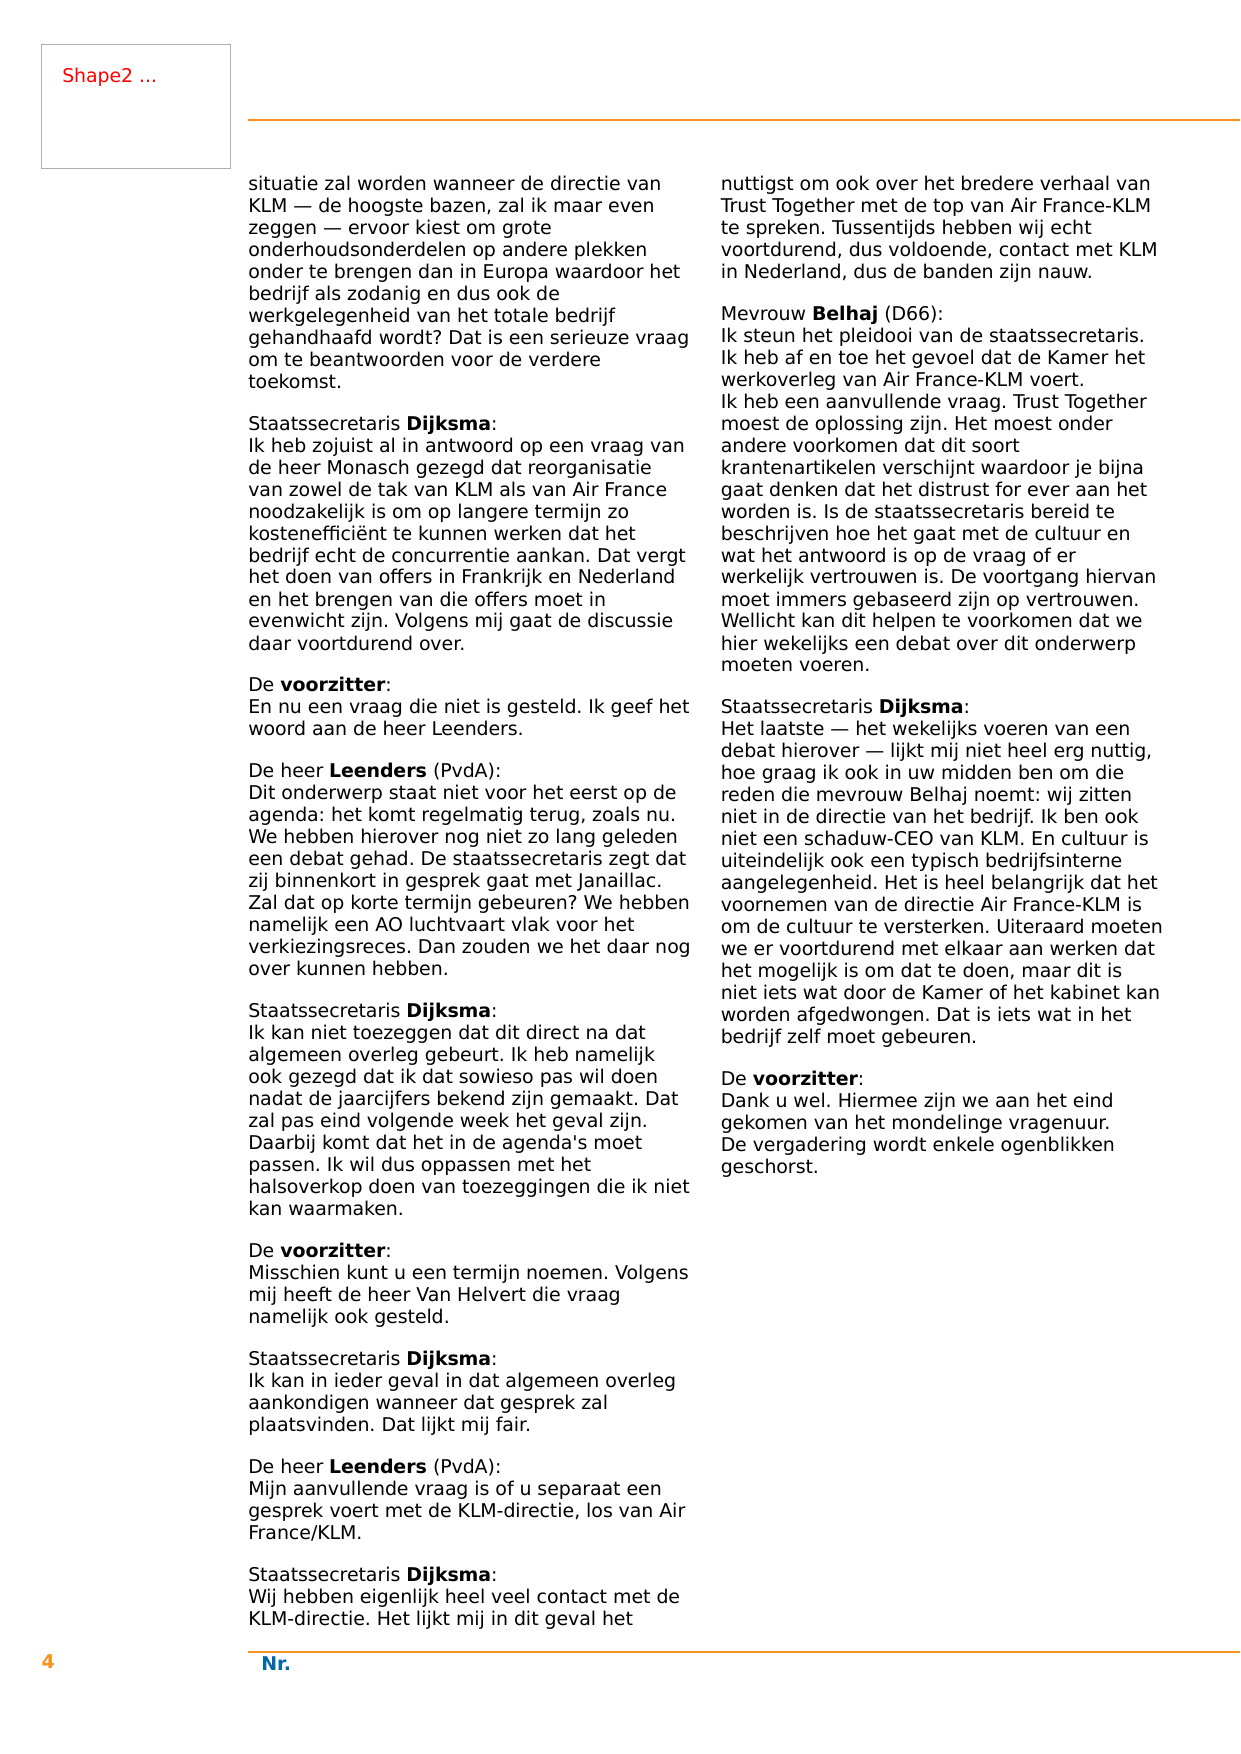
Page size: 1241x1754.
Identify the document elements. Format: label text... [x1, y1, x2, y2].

text Ik steun het pleidooi van de staatssecretaris. Ik heb af en toe het gevoel dat de Kamer het werkoverleg van Air France-KLM voert. [721, 325, 1163, 391]
text Staatssecretaris Dijksma: [248, 1000, 691, 1022]
text De heer Leenders (PvdA): [248, 1456, 691, 1478]
text Staatssecretaris Dijksma: [248, 413, 691, 434]
text Mijn aanvullende vraag is of u separaat een gesprek voert met de KLM-directie, los van Air France/KLM. [248, 1478, 691, 1544]
text Ik kan niet toezeggen dat dit direct na dat algemeen overleg gebeurt. Ik heb namelijk ook gezegd dat ik dat sowieso pas wil doen nadat de jaarcijfers bekend zijn gemaakt. Dat zal pas eind volgende week het geval zijn. Daarbij komt dat het in de agenda's moet passen. Ik wil dus oppassen met het halsoverkop doen van toezeggingen die ik niet kan waarmaken. [248, 1022, 691, 1220]
text Staatssecretaris Dijksma: [248, 1564, 691, 1586]
text Misschien kunt u een termijn noemen. Volgens mij heeft de heer Van Helvert die vraag namelijk ook gesteld. [248, 1262, 691, 1328]
text De vergadering wordt enkele ogenblikken geschorst. [721, 1134, 1163, 1178]
text De voorzitter: [721, 1068, 1163, 1090]
text Dit onderwerp staat niet voor het eerst op de agenda: het komt regelmatig terug, zoals nu. We hebben hierover nog niet zo lang geleden een debat gehad. De staatssecretaris zegt dat zij binnenkort in gesprek gaat met Janaillac. Zal dat op korte termijn gebeuren? We hebben namelijk een AO luchtvaart vlak voor het verkiezingsreces. Dan zouden we het daar nog over kunnen hebben. [248, 782, 691, 980]
text Mevrouw Belhaj (D66): [721, 303, 1163, 325]
text situatie zal worden wanneer de directie van KLM — de hoogste bazen, zal ik maar even zeggen — ervoor kiest om grote onderhoudsonderdelen op andere plekken onder te brengen dan in Europa waardoor het bedrijf als zodanig en dus ook de werkgelegenheid van het totale bedrijf gehandhaafd wordt? Dat is een serieuze vraag om te beantwoorden voor de verdere toekomst. [248, 173, 691, 393]
text Ik heb zojuist al in antwoord op een vraag van de heer Monasch gezegd dat reorganisatie van zowel de tak van KLM als van Air France noodzakelijk is om op langere termijn zo kostenefficiënt te kunnen werken dat het bedrijf echt de concurrentie aankan. Dat vergt het doen van offers in Frankrijk en Nederland en het brengen van die offers moet in evenwicht zijn. Volgens mij gaat de discussie daar voortdurend over. [248, 434, 691, 654]
text En nu een vraag die niet is gesteld. Ik geef het woord aan de heer Leenders. [248, 696, 691, 740]
text Ik kan in ieder geval in dat algemeen overleg aankondigen wanneer dat gesprek zal plaatsvinden. Dat lijkt mij fair. [248, 1370, 691, 1436]
text De heer Leenders (PvdA): [248, 760, 691, 782]
text Dank u wel. Hiermee zijn we aan het eind gekomen van het mondelinge vragenuur. [721, 1090, 1163, 1134]
text Ik heb een aanvullende vraag. Trust Together moest de oplossing zijn. Het moest onder andere voorkomen dat dit soort krantenartikelen verschijnt waardoor je bijna gaat denken dat het distrust for ever aan het worden is. Is de staatssecretaris bereid te beschrijven hoe het gaat met de cultuur en wat het antwoord is op de vraag of er werkelijk vertrouwen is. De voortgang hiervan moet immers gebaseerd zijn op vertrouwen. Wellicht kan dit helpen te voorkomen dat we hier wekelijks een debat over dit onderwerp moeten voeren. [721, 391, 1163, 676]
text Staatssecretaris Dijksma: [248, 1348, 691, 1370]
text Wij hebben eigenlijk heel veel contact met de KLM-directie. Het lijkt mij in dit geval het [248, 1586, 691, 1629]
text Staatssecretaris Dijksma: [721, 696, 1163, 718]
text Het laatste — het wekelijks voeren van een debat hierover — lijkt mij niet heel erg nuttig, hoe graag ik ook in uw midden ben om die reden die mevrouw Belhaj noemt: wij zitten niet in de directie van het bedrijf. Ik ben ook niet een schaduw-CEO van KLM. En cultuur is uiteindelijk ook een typisch bedrijfsinterne aangelegenheid. Het is heel belangrijk dat het voornemen van de directie Air France-KLM is om de cultuur te versterken. Uiteraard moeten we er voortdurend met elkaar aan werken dat het mogelijk is om dat te doen, maar dit is niet iets wat door de Kamer of het kabinet kan worden afgedwongen. Dat is iets wat in het bedrijf zelf moet gebeuren. [721, 718, 1163, 1048]
text De voorzitter: [248, 674, 691, 696]
text nuttigst om ook over het bredere verhaal van Trust Together met de top van Air France-KLM te spreken. Tussentijds hebben wij echt voortdurend, dus voldoende, contact met KLM in Nederland, dus de banden zijn nauw. [721, 173, 1163, 283]
text De voorzitter: [248, 1240, 691, 1262]
